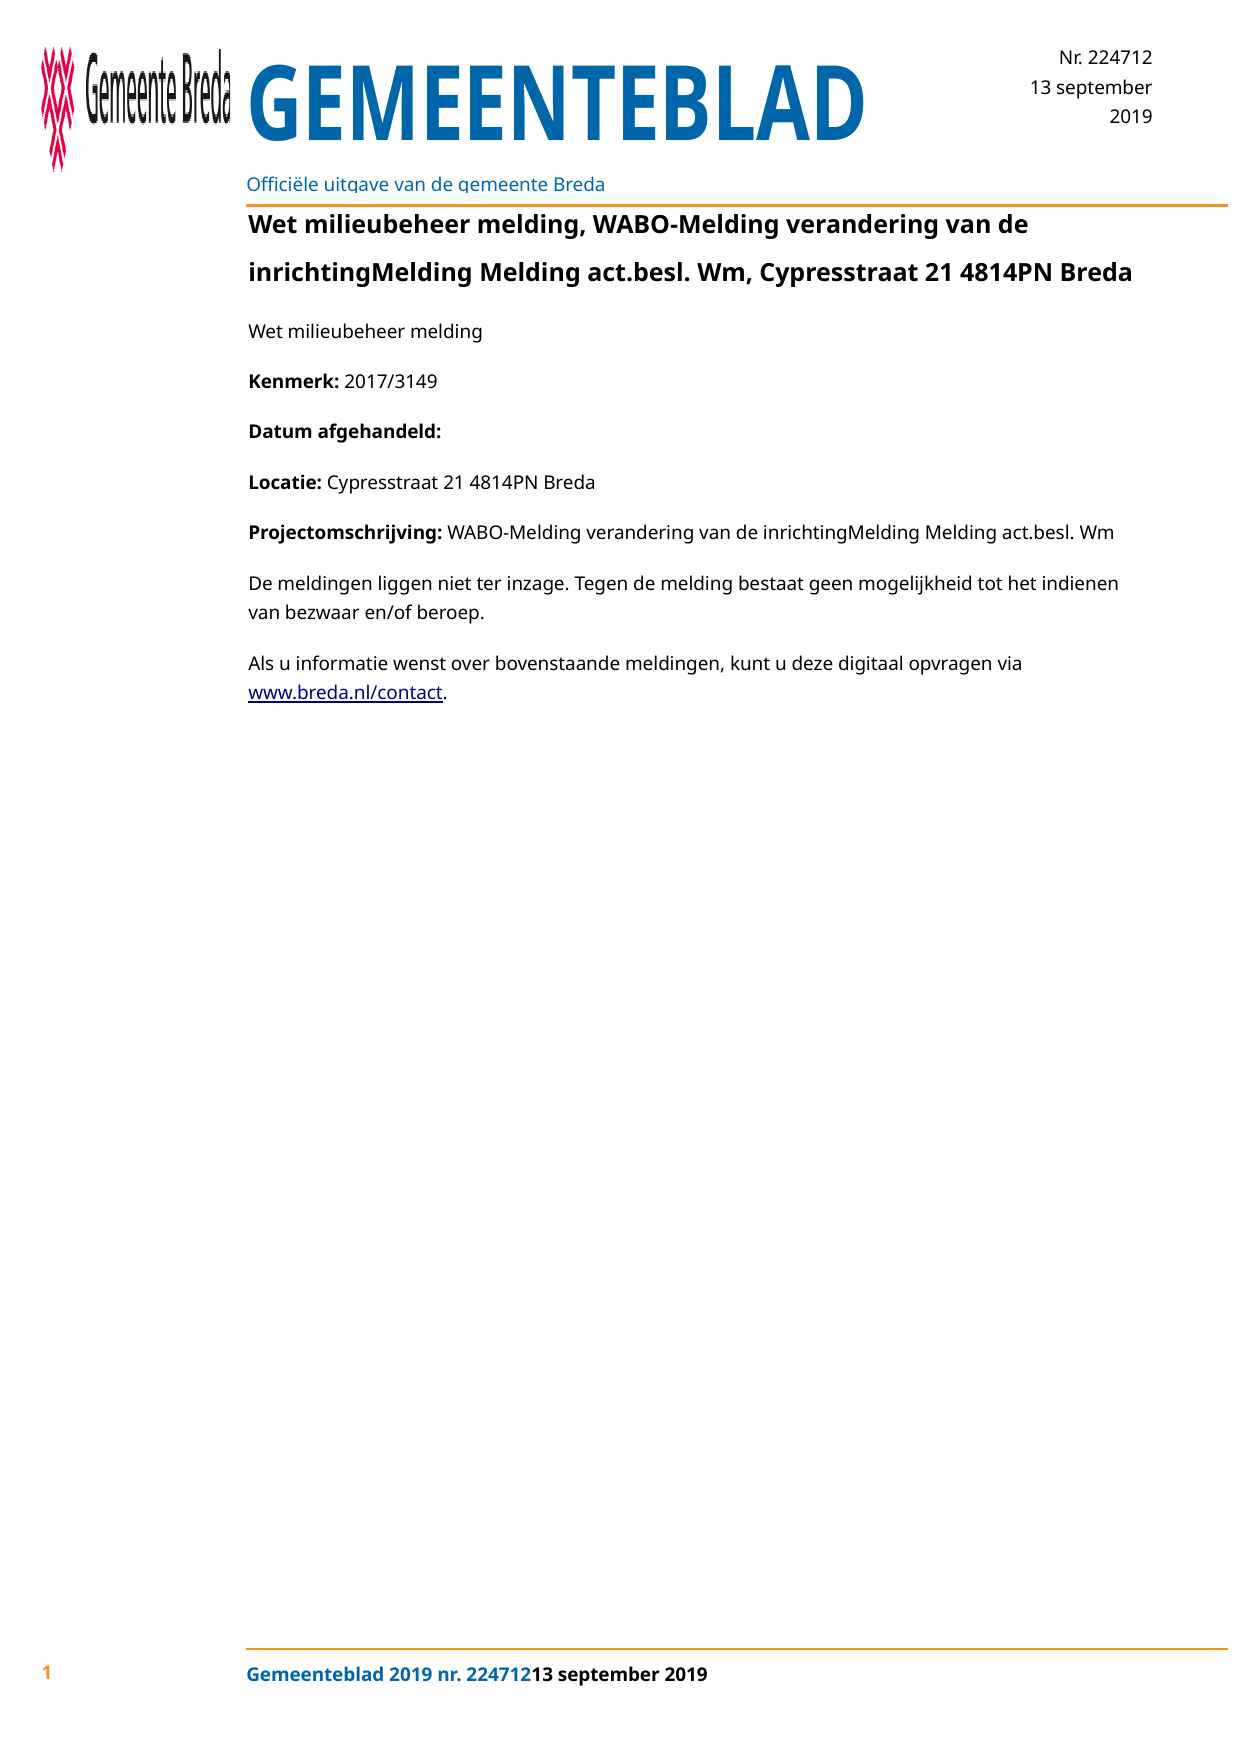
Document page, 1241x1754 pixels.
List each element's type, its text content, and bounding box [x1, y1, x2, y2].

text Als u informatie wenst over bovenstaande meldingen, kunt u deze digitaal opvragen via www.breda.nl/contact. [248, 650, 1152, 705]
text Kenmerk: 2017/3149 [248, 368, 1152, 394]
text Datum afgehandeld: [248, 419, 1152, 444]
text Wet milieubeheer melding, WABO-Melding verandering van de inrichtingMelding Melding act.besl. Wm, Cypresstraat 21 4814PN Breda [248, 207, 1152, 288]
text Wet milieubeheer melding [248, 318, 1152, 344]
picture [41, 47, 231, 172]
text De meldingen liggen niet ter inzage. Tegen de melding bestaat geen mogelijkheid tot het indienen van bezwaar en/of beroep. [248, 570, 1152, 625]
text Locatie: Cypresstraat 21 4814PN Breda [248, 469, 1152, 495]
text Projectomschrijving: WABO-Melding verandering van de inrichtingMelding Melding act.besl. Wm [248, 519, 1152, 545]
